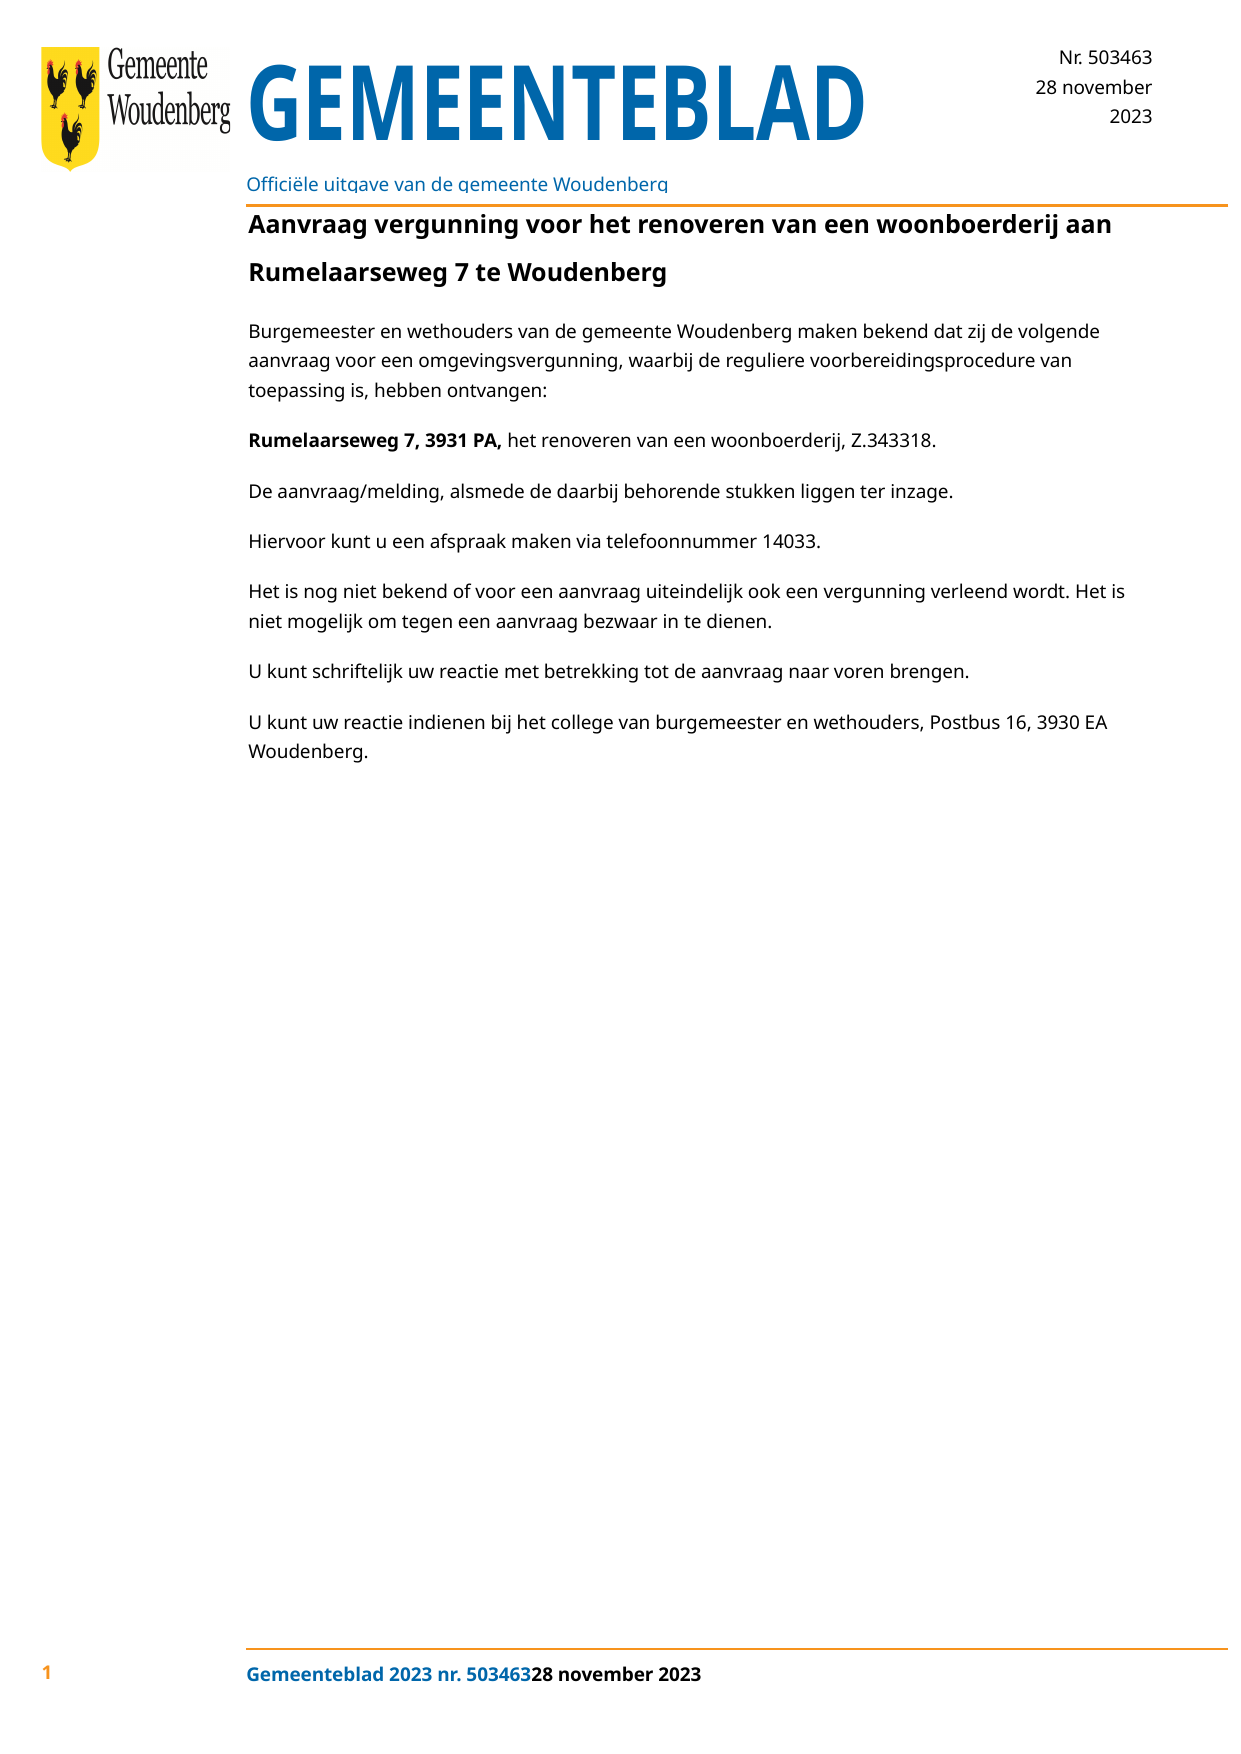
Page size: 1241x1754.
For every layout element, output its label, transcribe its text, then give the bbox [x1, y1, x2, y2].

text Hiervoor kunt u een afspraak maken via telefoonnummer 14033. [248, 528, 1152, 554]
text Burgemeester en wethouders van de gemeente Woudenberg maken bekend dat zij de volgende aanvraag voor een omgevingsvergunning, waarbij de reguliere voorbereidingsprocedure van toepassing is, hebben ontvangen: [248, 318, 1152, 403]
text U kunt uw reactie indienen bij het college van burgemeester en wethouders, Postbus 16, 3930 EA Woudenberg. [248, 709, 1152, 764]
text Rumelaarseweg 7, 3931 PA, het renoveren van een woonboerderij, Z.343318. [248, 427, 1152, 453]
text De aanvraag/melding, alsmede de daarbij behorende stukken liggen ter inzage. [248, 478, 1152, 504]
text Aanvraag vergunning voor het renoveren van een woonboerderij aan Rumelaarseweg 7 te Woudenberg [248, 207, 1152, 288]
picture [41, 47, 231, 172]
text U kunt schriftelijk uw reactie met betrekking tot de aanvraag naar voren brengen. [248, 659, 1152, 684]
text Het is nog niet bekend of voor een aanvraag uiteindelijk ook een vergunning verleend wordt. Het is niet mogelijk om tegen een aanvraag bezwaar in te dienen. [248, 579, 1152, 634]
